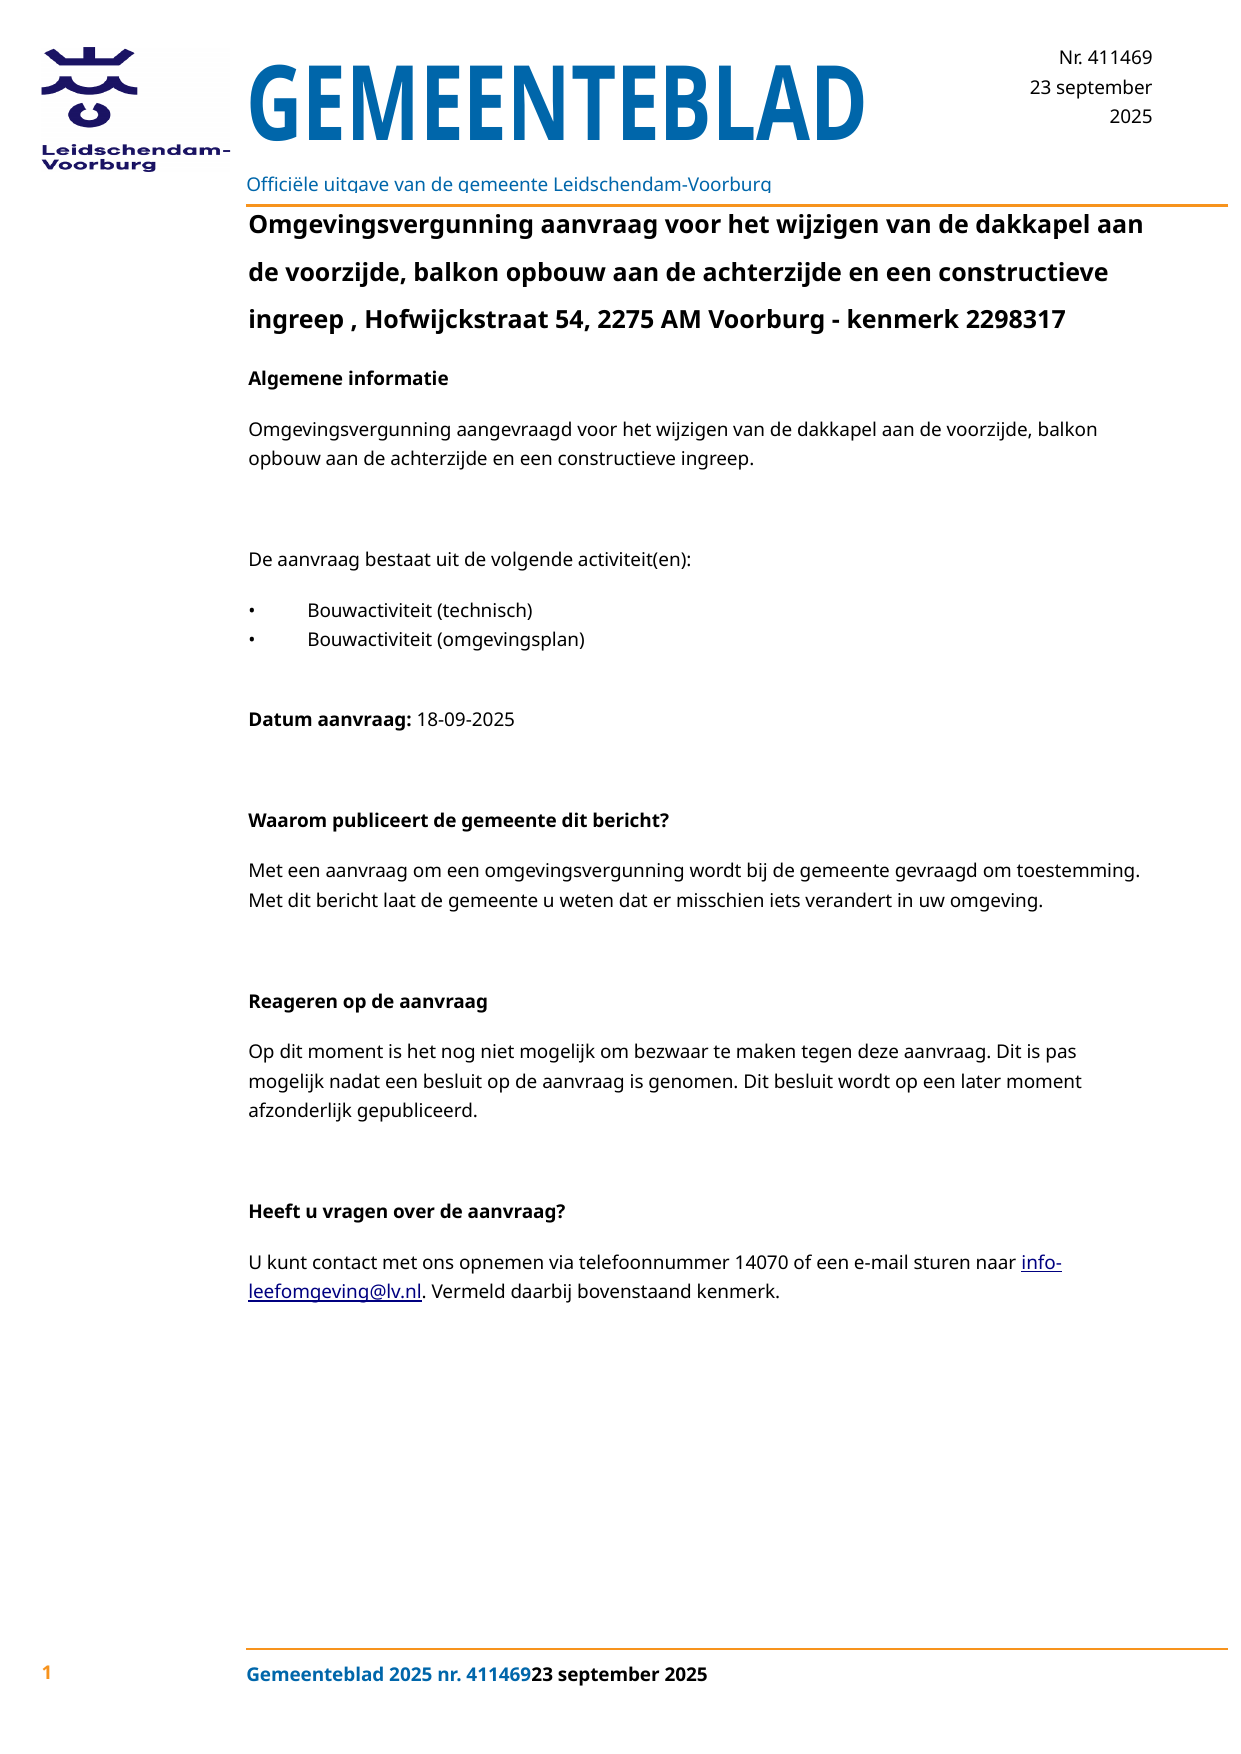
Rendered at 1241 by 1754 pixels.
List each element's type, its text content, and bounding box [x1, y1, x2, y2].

text U kunt contact met ons opnemen via telefoonnummer 14070 of een e-mail sturen naar info-leefomgeving@lv.nl. Vermeld daarbij bovenstaand kenmerk. [248, 1249, 1152, 1304]
text Reageren op de aanvraag [248, 988, 1152, 1014]
text Op dit moment is het nog niet mogelijk om bezwaar te maken tegen deze aanvraag. Dit is pas mogelijk nadat een besluit op de aanvraag is genomen. Dit besluit wordt op een later moment afzonderlijk gepubliceerd. [248, 1038, 1152, 1123]
list Bouwactiviteit (omgevingsplan) [248, 626, 1152, 652]
picture [41, 47, 231, 172]
text Omgevingsvergunning aanvraag voor het wijzigen van de dakkapel aan de voorzijde, balkon opbouw aan de achterzijde en een constructieve ingreep , Hofwijckstraat 54, 2275 AM Voorburg - kenmerk 2298317 [248, 207, 1152, 336]
text Met een aanvraag om een omgevingsvergunning wordt bij de gemeente gevraagd om toestemming. Met dit bericht laat de gemeente u weten dat er misschien iets verandert in uw omgeving. [248, 858, 1152, 913]
text Heeft u vragen over de aanvraag? [248, 1198, 1152, 1224]
text Datum aanvraag: 18-09-2025 [248, 706, 1152, 732]
text Waarom publiceert de gemeente dit bericht? [248, 807, 1152, 833]
text De aanvraag bestaat uit de volgende activiteit(en): [248, 546, 1152, 572]
text Omgevingsvergunning aangevraagd voor het wijzigen van de dakkapel aan de voorzijde, balkon opbouw aan de achterzijde en een constructieve ingreep. [248, 416, 1152, 471]
list Bouwactiviteit (technisch) [248, 597, 1152, 622]
text Algemene informatie [248, 366, 1152, 391]
